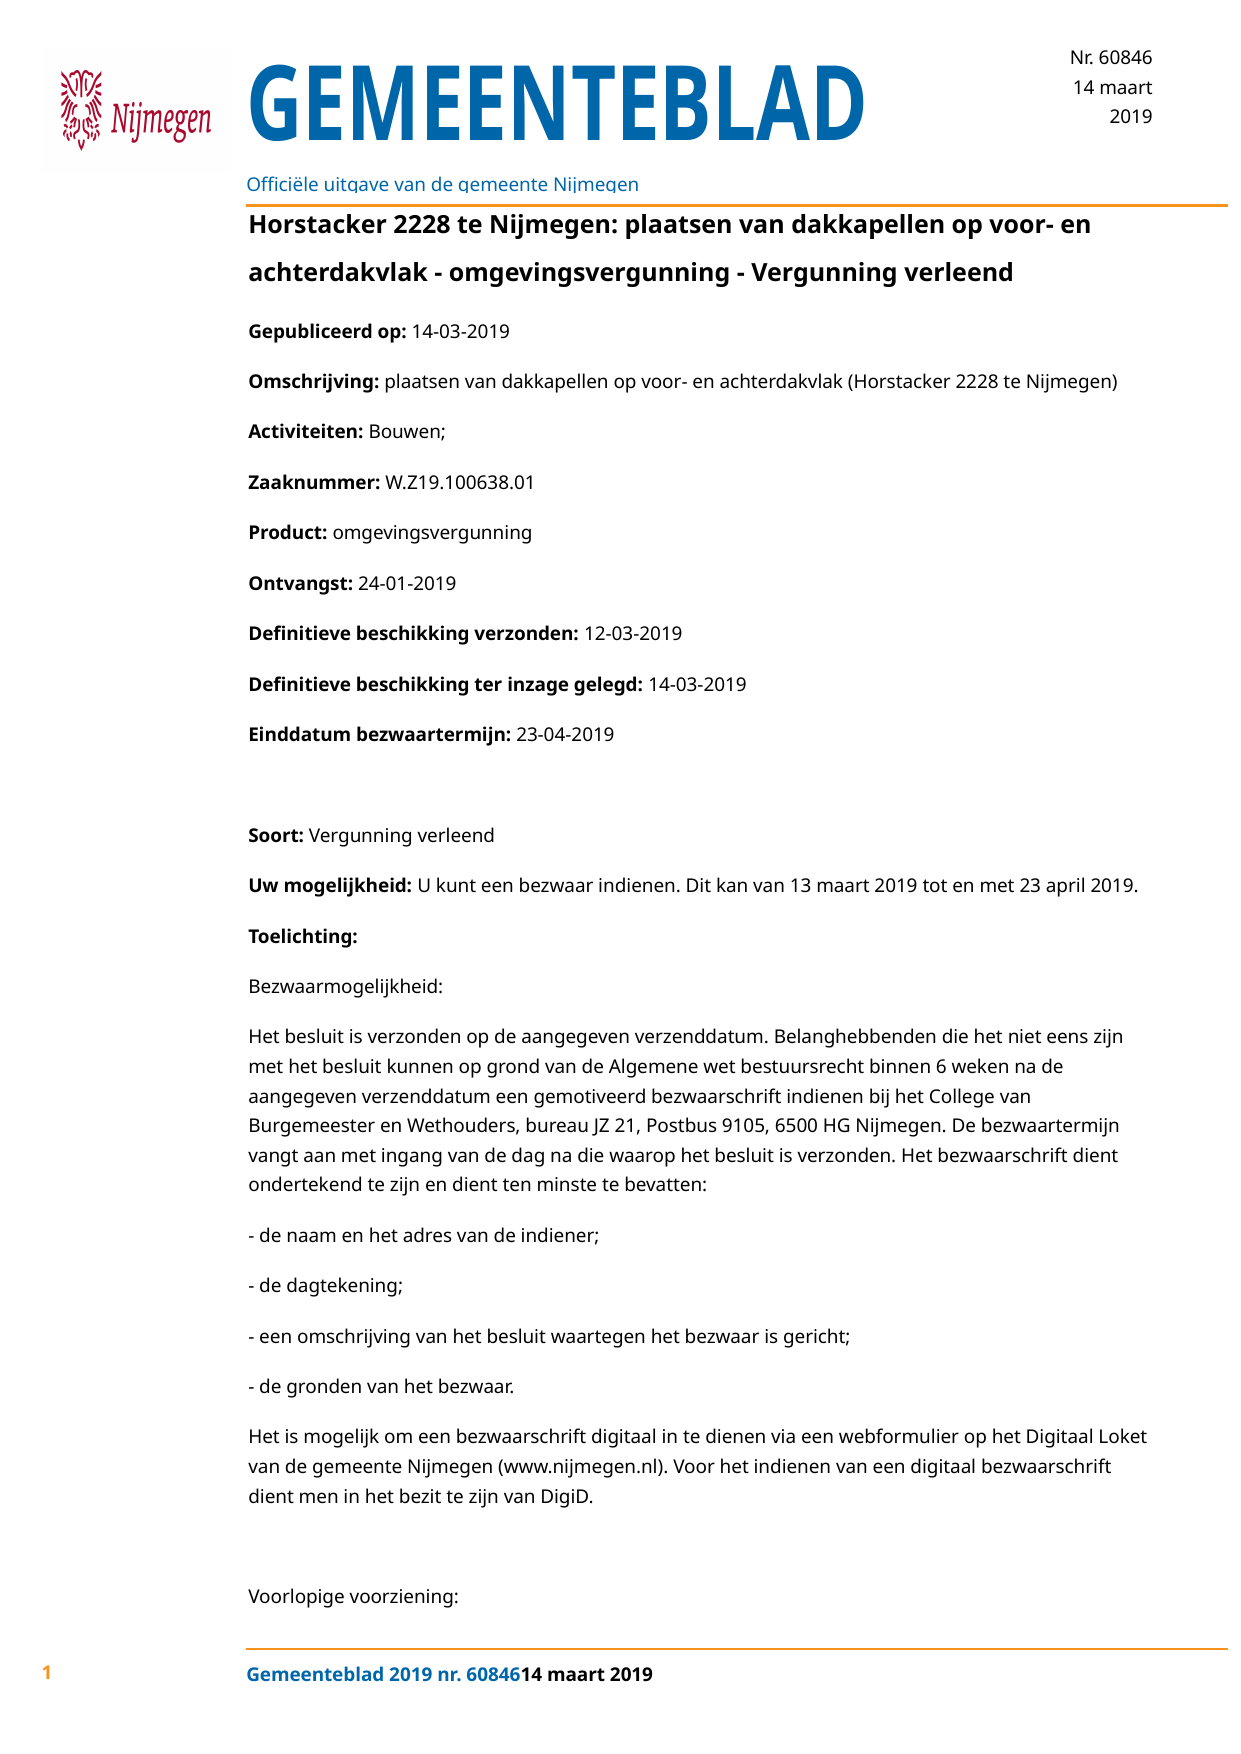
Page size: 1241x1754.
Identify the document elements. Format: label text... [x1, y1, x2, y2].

text Gepubliceerd op: 14-03-2019 [248, 318, 1152, 344]
text Uw mogelijkheid: U kunt een bezwaar indienen. Dit kan van 13 maart 2019 tot en met 23 april 2019. [248, 872, 1152, 898]
text Soort: Vergunning verleend [248, 822, 1152, 848]
text - een omschrijving van het besluit waartegen het bezwaar is gericht; [248, 1323, 1152, 1349]
text Einddatum bezwaartermijn: 23-04-2019 [248, 721, 1152, 747]
text Product: omgevingsvergunning [248, 519, 1152, 545]
text Zaaknummer: W.Z19.100638.01 [248, 469, 1152, 495]
text - de gronden van het bezwaar. [248, 1373, 1152, 1399]
text Ontvangst: 24-01-2019 [248, 570, 1152, 596]
text Horstacker 2228 te Nijmegen: plaatsen van dakkapellen op voor- en achterdakvlak - omgevingsvergunning - Vergunning verleend [248, 207, 1152, 288]
text Definitieve beschikking ter inzage gelegd: 14-03-2019 [248, 671, 1152, 697]
picture [41, 47, 231, 172]
text Definitieve beschikking verzonden: 12-03-2019 [248, 620, 1152, 646]
text - de dagtekening; [248, 1272, 1152, 1298]
text Omschrijving: plaatsen van dakkapellen op voor- en achterdakvlak (Horstacker 2228 te Nijmegen) [248, 368, 1152, 394]
text Het is mogelijk om een bezwaarschrift digitaal in te dienen via een webformulier op het Digitaal Loket van de gemeente Nijmegen (www.nijmegen.nl). Voor het indienen van een digitaal bezwaarschrift dient men in het bezit te zijn van DigiD. [248, 1424, 1152, 1509]
text Het besluit is verzonden op de aangegeven verzenddatum. Belanghebbenden die het niet eens zijn met het besluit kunnen op grond van de Algemene wet bestuursrecht binnen 6 weken na de aangegeven verzenddatum een gemotiveerd bezwaarschrift indienen bij het College van Burgemeester en Wethouders, bureau JZ 21, Postbus 9105, 6500 HG Nijmegen. De bezwaartermijn vangt aan met ingang van de dag na die waarop het besluit is verzonden. Het bezwaarschrift dient ondertekend te zijn en dient ten minste te bevatten: [248, 1024, 1152, 1197]
text Bezwaarmogelijkheid: [248, 973, 1152, 999]
text Activiteiten: Bouwen; [248, 419, 1152, 444]
text Voorlopige voorziening: [248, 1584, 1152, 1609]
text - de naam en het adres van de indiener; [248, 1222, 1152, 1248]
text Toelichting: [248, 923, 1152, 949]
